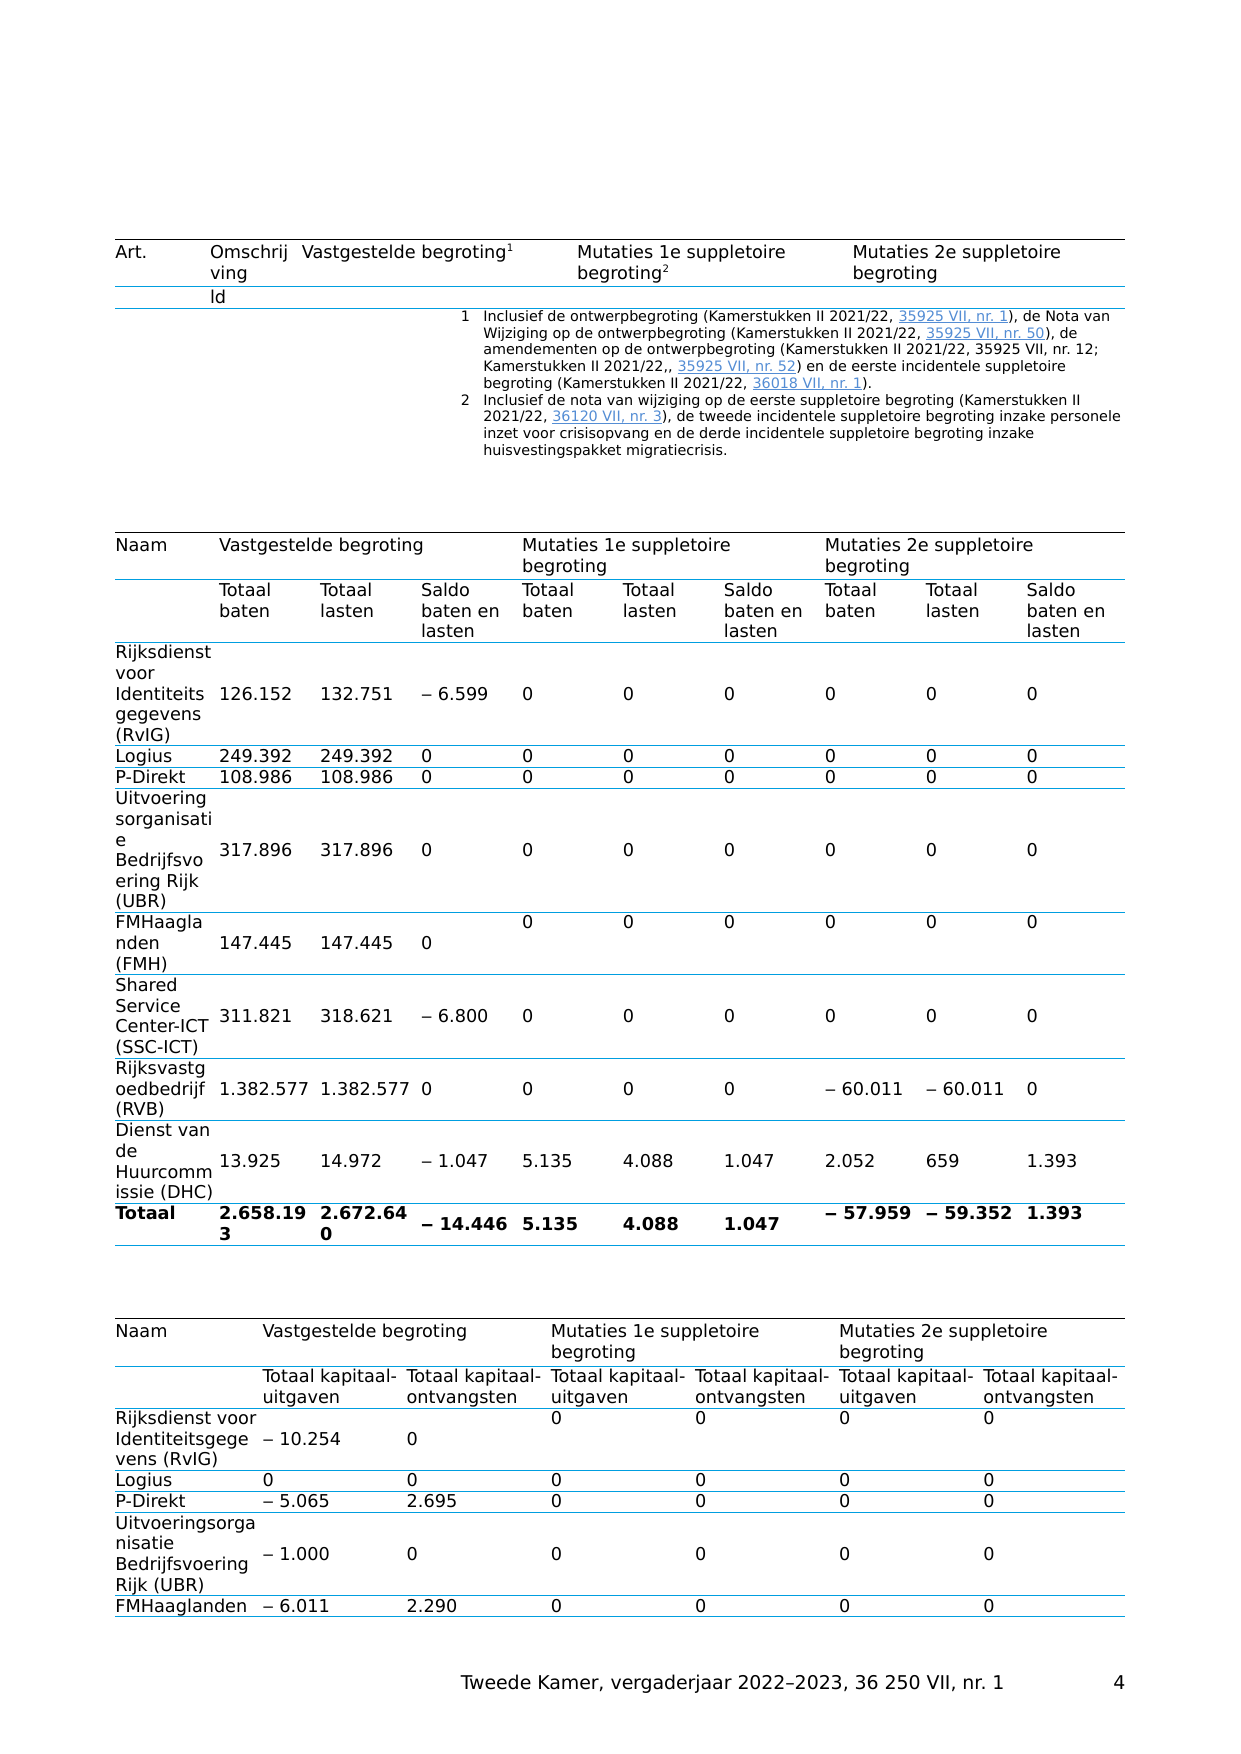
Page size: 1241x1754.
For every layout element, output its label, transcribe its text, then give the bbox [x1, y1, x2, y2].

table_cell [482, 287, 574, 307]
table_cell Totaal kapitaal-ontvangsten [404, 1367, 548, 1407]
table_cell 0 [721, 975, 822, 1057]
table_cell Totaal kapitaal-uitgaven [836, 1367, 980, 1407]
table_cell Logius [115, 746, 216, 767]
table_cell 0 [548, 1513, 692, 1595]
table_cell 108.986 [216, 768, 317, 788]
table_cell Totaal kapitaal-ontvangsten [980, 1367, 1125, 1407]
table_cell Uitvoeringsorganisatie Bedrijfsvoering Rijk (UBR) [115, 789, 216, 912]
table_cell 0 [519, 768, 620, 788]
table_cell 0 [923, 789, 1023, 912]
table_cell ‒ 14.446 [418, 1204, 519, 1244]
table_cell 0 [692, 1596, 836, 1616]
table_cell 0 [418, 913, 519, 974]
table_cell [941, 287, 1033, 307]
table_cell Totaal lasten [317, 580, 418, 642]
table_cell 0 [822, 746, 923, 767]
table_cell 0 [519, 746, 620, 767]
table_cell 0 [923, 746, 1023, 767]
table_cell 1.047 [721, 1204, 822, 1244]
table_cell 4.088 [620, 1121, 721, 1203]
table_cell 0 [1024, 746, 1125, 767]
table_cell 311.821 [216, 975, 317, 1057]
table_cell Totaal baten [822, 580, 923, 642]
table_cell 0 [620, 643, 721, 745]
table_cell Mutaties 2e suppletoire begroting [822, 533, 1125, 579]
table_cell 14.972 [317, 1121, 418, 1203]
table_cell 0 [923, 913, 1023, 974]
table_cell Mutaties 1e suppletoire begroting2 [574, 240, 849, 286]
table_cell Totaal lasten [923, 580, 1023, 642]
table_cell 0 [721, 789, 822, 912]
table_cell 0 [1024, 913, 1125, 974]
table_cell 0 [980, 1596, 1125, 1616]
table_cell 147.445 [317, 913, 418, 974]
table_cell [115, 1367, 259, 1407]
table_cell 1.382.577 [317, 1059, 418, 1120]
table_cell 0 [620, 768, 721, 788]
table_cell 0 [1024, 643, 1125, 745]
table_cell ‒ 5.065 [259, 1492, 403, 1512]
table_cell 0 [923, 643, 1023, 745]
table_cell 317.896 [317, 789, 418, 912]
table_cell Art. [115, 240, 207, 286]
table_cell Mutaties 1e suppletoire begroting [548, 1319, 836, 1366]
table_cell 0 [721, 913, 822, 974]
table_cell 0 [836, 1492, 980, 1512]
table_cell 0 [519, 789, 620, 912]
table_cell 0 [1024, 789, 1125, 912]
table_cell 108.986 [317, 768, 418, 788]
table_cell 0 [692, 1492, 836, 1512]
table_cell 2.695 [404, 1492, 548, 1512]
table_cell 0 [822, 975, 923, 1057]
table_cell ‒ 57.959 [822, 1204, 923, 1244]
table_header Tabel 2 Suppletoire begrotingsstaat inzake de baten-lastenagentschappen Ministerie van Binnenlandse Zaken en Koninkrijksrelaties (VII) (Tweede suppletoire begroting 2022) (bedragen x € 1.000) [115, 484, 1125, 532]
table_cell Naam [115, 1319, 259, 1366]
table_cell ld [207, 287, 299, 307]
table_cell 0 [418, 1059, 519, 1120]
table_cell Mutaties 2e suppletoire begroting [849, 240, 1125, 286]
table_cell ‒ 6.011 [259, 1596, 403, 1616]
table_cell Totaal kapitaal-uitgaven [259, 1367, 403, 1407]
table_cell [115, 580, 216, 642]
table_cell 0 [822, 913, 923, 974]
table_cell Mutaties 1e suppletoire begroting [519, 533, 822, 579]
list Inclusief de nota van wijziging op de eerste suppletoire begroting (Kamerstukken II 2021/22, 36120 VII, nr. 3), de tweede incidentele suppletoire begroting inzake personele inzet voor crisisopvang en de derde incidentele suppletoire begroting inzake huisvestingspakket migratiecrisis. [461, 392, 1125, 459]
table_cell 0 [836, 1596, 980, 1616]
table_cell Shared Service Center-ICT (SSC-ICT) [115, 975, 216, 1057]
table_cell Totaal lasten [620, 580, 721, 642]
table_cell 0 [620, 913, 721, 974]
table_cell ‒ 10.254 [259, 1409, 403, 1470]
table_cell 1.393 [1024, 1121, 1125, 1203]
table_cell Omschrijving [207, 240, 299, 286]
table_cell 1.382.577 [216, 1059, 317, 1120]
table_cell 2.290 [404, 1596, 548, 1616]
table_cell 0 [418, 768, 519, 788]
table_cell 0 [548, 1492, 692, 1512]
table_cell 0 [548, 1471, 692, 1491]
table_cell ‒ 59.352 [923, 1204, 1023, 1244]
table_cell 0 [692, 1471, 836, 1491]
table_cell 0 [519, 975, 620, 1057]
table_cell 1.393 [1024, 1204, 1125, 1244]
table_cell 132.751 [317, 643, 418, 745]
table_cell Saldo baten en lasten [721, 580, 822, 642]
table_cell Logius [115, 1471, 259, 1491]
table_cell 0 [721, 768, 822, 788]
table_cell [849, 287, 941, 307]
table_cell 0 [692, 1513, 836, 1595]
table_cell 2.658.193 [216, 1204, 317, 1244]
table_cell 0 [620, 746, 721, 767]
table_cell Totaal kapitaal-ontvangsten [692, 1367, 836, 1407]
table_cell 0 [822, 643, 923, 745]
table_cell Saldo baten en lasten [418, 580, 519, 642]
table_cell 0 [923, 975, 1023, 1057]
table_cell 0 [692, 1409, 836, 1470]
table_cell 0 [404, 1513, 548, 1595]
table_cell 5.135 [519, 1204, 620, 1244]
table_cell 0 [721, 746, 822, 767]
table_cell ‒ 6.800 [418, 975, 519, 1057]
table_cell Totaal baten [216, 580, 317, 642]
table_cell 0 [836, 1409, 980, 1470]
table_cell 0 [620, 1059, 721, 1120]
table_cell 0 [822, 789, 923, 912]
table_cell 0 [721, 1059, 822, 1120]
table_cell 0 [923, 768, 1023, 788]
table_cell 249.392 [317, 746, 418, 767]
list Inclusief de ontwerpbegroting (Kamerstukken II 2021/22, 35925 VII, nr. 1), de Nota van Wijziging op de ontwerpbegroting (Kamerstukken II 2021/22, 35925 VII, nr. 50), de amendementen op de ontwerpbegroting (Kamerstukken II 2021/22, 35925 VII, nr. 12; Kamerstukken II 2021/22,, 35925 VII, nr. 52) en de eerste incidentele suppletoire begroting (Kamerstukken II 2021/22, 36018 VII, nr. 1). [461, 309, 1125, 392]
table_cell 126.152 [216, 643, 317, 745]
table_cell [666, 287, 757, 307]
table_cell [299, 287, 390, 307]
table_cell Naam [115, 533, 216, 579]
table_cell 0 [1024, 975, 1125, 1057]
table_cell Mutaties 2e suppletoire begroting [836, 1319, 1125, 1366]
table_cell 2.052 [822, 1121, 923, 1203]
table_cell 0 [519, 1059, 620, 1120]
table_cell 1.047 [721, 1121, 822, 1203]
table_cell 0 [620, 975, 721, 1057]
table_cell 0 [404, 1409, 548, 1470]
table_cell [115, 287, 207, 307]
table_cell 147.445 [216, 913, 317, 974]
table_cell [1033, 287, 1125, 307]
table_cell ‒ 1.000 [259, 1513, 403, 1595]
table_cell 5.135 [519, 1121, 620, 1203]
table_cell ‒ 1.047 [418, 1121, 519, 1203]
table_cell Vastgestelde begroting [259, 1319, 548, 1366]
table_cell Totaal [115, 1204, 216, 1244]
table_cell [758, 287, 849, 307]
table_cell 0 [548, 1596, 692, 1616]
table_cell 0 [620, 789, 721, 912]
table_cell ‒ 60.011 [822, 1059, 923, 1120]
table_cell 4.088 [620, 1204, 721, 1244]
table_cell 0 [1024, 768, 1125, 788]
table_cell 0 [418, 789, 519, 912]
table_cell 0 [980, 1409, 1125, 1470]
table_cell Rijksvastgoedbedrijf (RVB) [115, 1059, 216, 1120]
table_cell ‒ 60.011 [923, 1059, 1023, 1120]
table_cell 0 [548, 1409, 692, 1470]
table_cell 0 [980, 1513, 1125, 1595]
table_cell 0 [418, 746, 519, 767]
table_cell 317.896 [216, 789, 317, 912]
table_cell 2.672.640 [317, 1204, 418, 1244]
table_cell 318.621 [317, 975, 418, 1057]
table_cell Vastgestelde begroting [216, 533, 519, 579]
table_cell 0 [259, 1471, 403, 1491]
table_header Tabel 1 Wijziging begrotingsstaat van het Ministerie van Binnenlandse Zaken en Koninkrijksrelaties (VII) voor het jaar 2022 (Tweede suppletoire begroting) (bedragen x € 1.000) [115, 191, 1125, 239]
table_cell FMHaaglanden (FMH) [115, 913, 216, 974]
table_cell Saldo baten en lasten [1024, 580, 1125, 642]
table_cell 0 [519, 913, 620, 974]
table_cell FMHaaglanden [115, 1596, 259, 1616]
table_cell 659 [923, 1121, 1023, 1203]
table_cell [390, 287, 482, 307]
table_cell 0 [836, 1513, 980, 1595]
table_cell Dienst van de Huurcommissie (DHC) [115, 1121, 216, 1203]
table_cell 0 [721, 643, 822, 745]
table_cell 0 [822, 768, 923, 788]
table_header Tabel 3 Suppletoire begrotingsstaat inzake de baten-lastenagentschappen Ministerie van Binnenlandse Zaken en Koninkrijksrelaties (VII) (Tweede suppletoire begroting 2022) (bedragen x € 1.000) [115, 1270, 1125, 1318]
table_cell P-Direkt [115, 1492, 259, 1512]
table_cell 0 [980, 1492, 1125, 1512]
table_cell P-Direkt [115, 768, 216, 788]
table_cell [574, 287, 666, 307]
table_cell 249.392 [216, 746, 317, 767]
table_cell ‒ 6.599 [418, 643, 519, 745]
table_cell 0 [1024, 1059, 1125, 1120]
table_cell 0 [980, 1471, 1125, 1491]
table_cell Rijksdienst voor Identiteitsgegevens (RvIG) [115, 1409, 259, 1470]
table_cell 0 [519, 643, 620, 745]
table_cell Totaal kapitaal-uitgaven [548, 1367, 692, 1407]
table_cell 0 [404, 1471, 548, 1491]
table_cell Uitvoeringsorganisatie Bedrijfsvoering Rijk (UBR) [115, 1513, 259, 1595]
table_cell 13.925 [216, 1121, 317, 1203]
table_cell Totaal baten [519, 580, 620, 642]
table_cell Rijksdienst voor Identiteitsgegevens (RvIG) [115, 643, 216, 745]
table_cell 0 [836, 1471, 980, 1491]
table_cell Vastgestelde begroting1 [299, 240, 574, 286]
